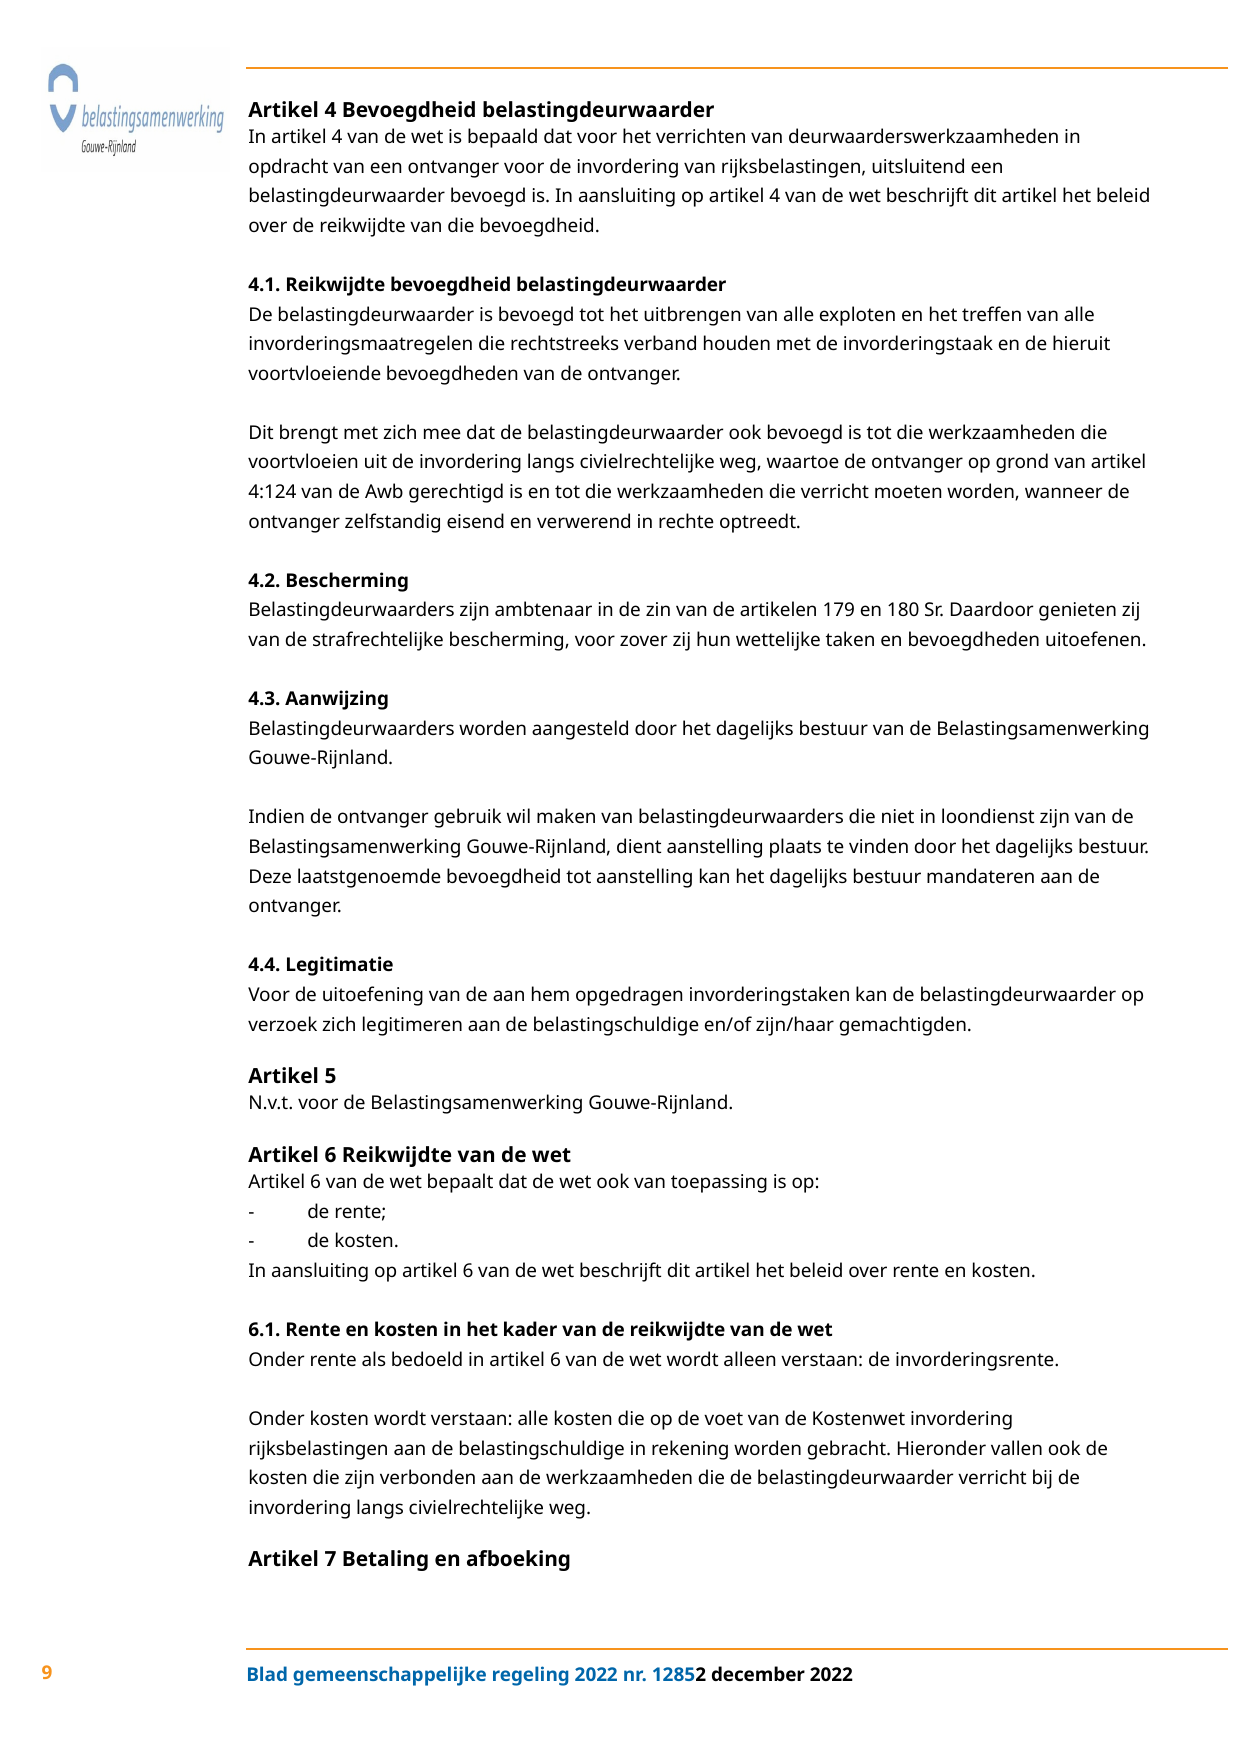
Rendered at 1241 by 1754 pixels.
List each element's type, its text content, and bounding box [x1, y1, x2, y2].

text 4.3. Aanwijzing [248, 685, 1152, 711]
text Artikel 6 Reikwijdte van de wet [248, 1140, 1152, 1168]
text 6.1. Rente en kosten in het kader van de reikwijdte van de wet [248, 1316, 1152, 1342]
text Artikel 6 van de wet bepaalt dat de wet ook van toepassing is op: [248, 1168, 1152, 1194]
text 4.1. Reikwijdte bevoegdheid belastingdeurwaarder [248, 271, 1152, 297]
text Onder kosten wordt verstaan: alle kosten die op de voet van de Kostenwet invordering rijksbelastingen aan de belastingschuldige in rekening worden gebracht. Hieronder vallen ook de kosten die zijn verbonden aan de werkzaamheden die de belastingdeurwaarder verricht bij de invordering langs civielrechtelijke weg. [248, 1405, 1152, 1519]
text Belastingdeurwaarders zijn ambtenaar in de zin van de artikelen 179 en 180 Sr. Daardoor genieten zij van de strafrechtelijke bescherming, voor zover zij hun wettelijke taken en bevoegdheden uitoefenen. [248, 597, 1152, 652]
text Artikel 7 Betaling en afboeking [248, 1544, 1152, 1573]
text Voor de uitoefening van de aan hem opgedragen invorderingstaken kan de belastingdeurwaarder op verzoek zich legitimeren aan de belastingschuldige en/of zijn/haar gemachtigden. [248, 981, 1152, 1036]
text 4.4. Legitimatie [248, 952, 1152, 977]
picture [41, 47, 231, 172]
list de kosten. [248, 1228, 1152, 1253]
text In aansluiting op artikel 6 van de wet beschrijft dit artikel het beleid over rente en kosten. [248, 1257, 1152, 1283]
text N.v.t. voor de Belastingsamenwerking Gouwe-Rijnland. [248, 1089, 1152, 1115]
text 4.2. Bescherming [248, 567, 1152, 593]
text Artikel 4 Bevoegdheid belastingdeurwaarder [248, 95, 1152, 123]
text Dit brengt met zich mee dat de belastingdeurwaarder ook bevoegd is tot die werkzaamheden die voortvloeien uit de invordering langs civielrechtelijke weg, waartoe de ontvanger op grond van artikel 4:124 van de Awb gerechtigd is en tot die werkzaamheden die verricht moeten worden, wanneer de ontvanger zelfstandig eisend en verwerend in rechte optreedt. [248, 419, 1152, 533]
text Indien de ontvanger gebruik wil maken van belastingdeurwaarders die niet in loondienst zijn van de Belastingsamenwerking Gouwe-Rijnland, dient aanstelling plaats te vinden door het dagelijks bestuur. Deze laatstgenoemde bevoegdheid tot aanstelling kan het dagelijks bestuur mandateren aan de ontvanger. [248, 804, 1152, 918]
text Belastingdeurwaarders worden aangesteld door het dagelijks bestuur van de Belastingsamenwerking Gouwe-Rijnland. [248, 715, 1152, 770]
text De belastingdeurwaarder is bevoegd tot het uitbrengen van alle exploten en het treffen van alle invorderingsmaatregelen die rechtstreeks verband houden met de invorderingstaak en de hieruit voortvloeiende bevoegdheden van de ontvanger. [248, 301, 1152, 386]
text Artikel 5 [248, 1061, 1152, 1089]
text Onder rente als bedoeld in artikel 6 van de wet wordt alleen verstaan: de invorderingsrente. [248, 1346, 1152, 1372]
text In artikel 4 van de wet is bepaald dat voor het verrichten van deurwaarderswerkzaamheden in opdracht van een ontvanger voor de invordering van rijksbelastingen, uitsluitend een belastingdeurwaarder bevoegd is. In aansluiting op artikel 4 van de wet beschrijft dit artikel het beleid over de reikwijdte van die bevoegdheid. [248, 123, 1152, 238]
list de rente; [248, 1198, 1152, 1224]
